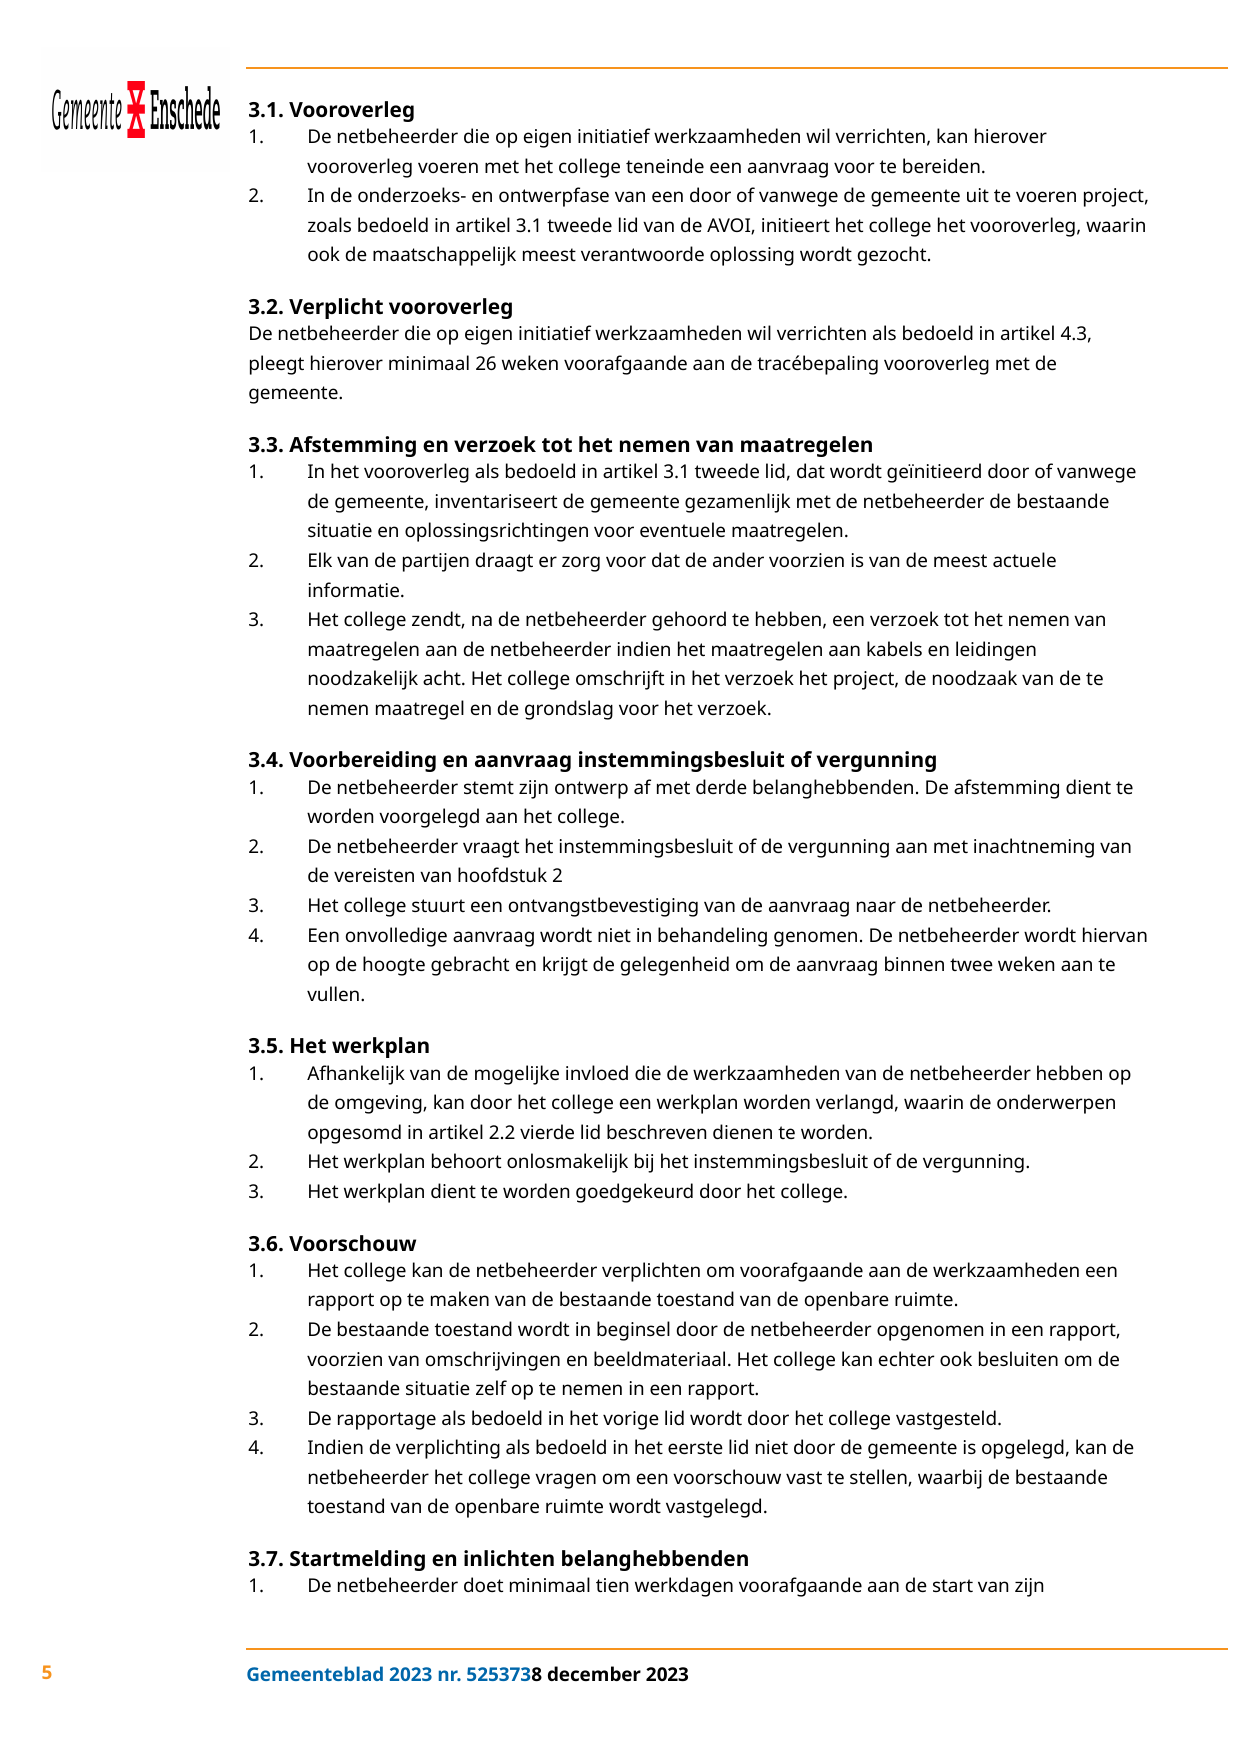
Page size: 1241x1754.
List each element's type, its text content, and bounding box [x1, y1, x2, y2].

list Het college zendt, na de netbeheerder gehoord te hebben, een verzoek tot het nemen van maatregelen aan de netbeheerder indien het maatregelen aan kabels en leidingen noodzakelijk acht. Het college omschrijft in het verzoek het project, de noodzaak van de te nemen maatregel en de grondslag voor het verzoek. [248, 606, 1152, 721]
list Het college stuurt een ontvangstbevestiging van de aanvraag naar de netbeheerder. [248, 892, 1152, 918]
text 3.6. Voorschouw [248, 1229, 1152, 1257]
list In de onderzoeks- en ontwerpfase van een door of vanwege de gemeente uit te voeren project, zoals bedoeld in artikel 3.1 tweede lid van de AVOI, initieert het college het vooroverleg, waarin ook de maatschappelijk meest verantwoorde oplossing wordt gezocht. [248, 182, 1152, 267]
text 3.4. Voorbereiding en aanvraag instemmingsbesluit of vergunning [248, 746, 1152, 774]
list Indien de verplichting als bedoeld in het eerste lid niet door de gemeente is opgelegd, kan de netbeheerder het college vragen om een voorschouw vast te stellen, waarbij de bestaande toestand van de openbare ruimte wordt vastgelegd. [248, 1434, 1152, 1519]
list In het vooroverleg als bedoeld in artikel 3.1 tweede lid, dat wordt geïnitieerd door of vanwege de gemeente, inventariseert de gemeente gezamenlijk met de netbeheerder de bestaande situatie en oplossingsrichtingen voor eventuele maatregelen. [248, 458, 1152, 543]
text 3.7. Startmelding en inlichten belanghebbenden [248, 1544, 1152, 1573]
list Afhankelijk van de mogelijke invloed die de werkzaamheden van de netbeheerder hebben op de omgeving, kan door het college een werkplan worden verlangd, waarin de onderwerpen opgesomd in artikel 2.2 vierde lid beschreven dienen te worden. [248, 1060, 1152, 1145]
text 3.1. Vooroverleg [248, 95, 1152, 123]
list De bestaande toestand wordt in beginsel door de netbeheerder opgenomen in een rapport, voorzien van omschrijvingen en beeldmateriaal. Het college kan echter ook besluiten om de bestaande situatie zelf op te nemen in een rapport. [248, 1316, 1152, 1401]
list De netbeheerder doet minimaal tien werkdagen voorafgaande aan de start van zijn [248, 1573, 1152, 1598]
text 3.2. Verplicht vooroverleg [248, 292, 1152, 320]
list De netbeheerder vraagt het instemmingsbesluit of de vergunning aan met inachtneming van de vereisten van hoofdstuk 2 [248, 833, 1152, 888]
picture [41, 47, 231, 172]
list Het werkplan dient te worden goedgekeurd door het college. [248, 1178, 1152, 1204]
list De rapportage als bedoeld in het vorige lid wordt door het college vastgesteld. [248, 1405, 1152, 1431]
list Het werkplan behoort onlosmakelijk bij het instemmingsbesluit of de vergunning. [248, 1149, 1152, 1174]
list De netbeheerder stemt zijn ontwerp af met derde belanghebbenden. De afstemming dient te worden voorgelegd aan het college. [248, 774, 1152, 829]
list Het college kan de netbeheerder verplichten om voorafgaande aan de werkzaamheden een rapport op te maken van de bestaande toestand van de openbare ruimte. [248, 1257, 1152, 1312]
list Elk van de partijen draagt er zorg voor dat de ander voorzien is van de meest actuele informatie. [248, 547, 1152, 602]
list Een onvolledige aanvraag wordt niet in behandeling genomen. De netbeheerder wordt hiervan op de hoogte gebracht en krijgt de gelegenheid om de aanvraag binnen twee weken aan te vullen. [248, 922, 1152, 1007]
text De netbeheerder die op eigen initiatief werkzaamheden wil verrichten als bedoeld in artikel 4.3, pleegt hierover minimaal 26 weken voorafgaande aan de tracébepaling vooroverleg met de gemeente. [248, 320, 1152, 405]
list De netbeheerder die op eigen initiatief werkzaamheden wil verrichten, kan hierover vooroverleg voeren met het college teneinde een aanvraag voor te bereiden. [248, 123, 1152, 178]
text 3.5. Het werkplan [248, 1031, 1152, 1060]
text 3.3. Afstemming en verzoek tot het nemen van maatregelen [248, 430, 1152, 458]
